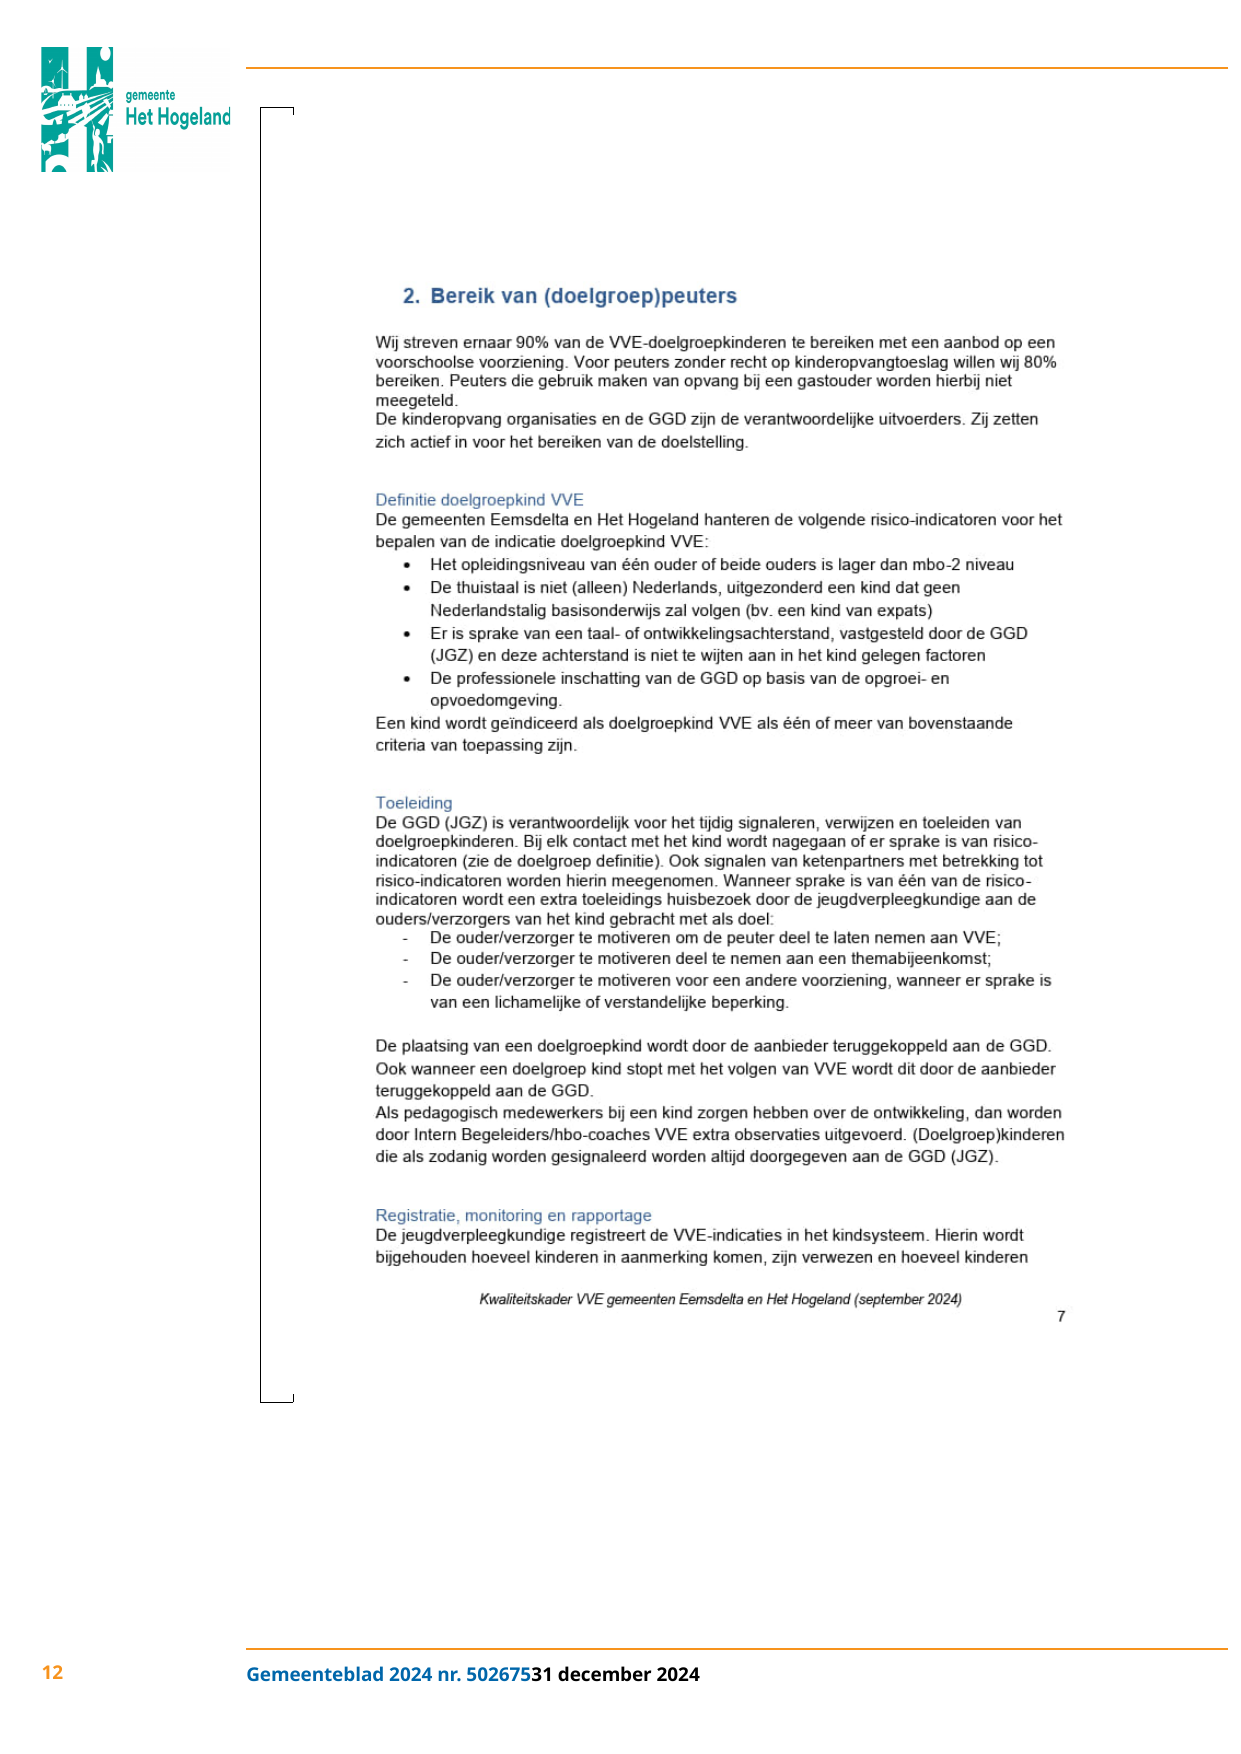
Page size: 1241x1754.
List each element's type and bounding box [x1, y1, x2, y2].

picture [41, 47, 231, 172]
picture [268, 115, 1173, 1394]
